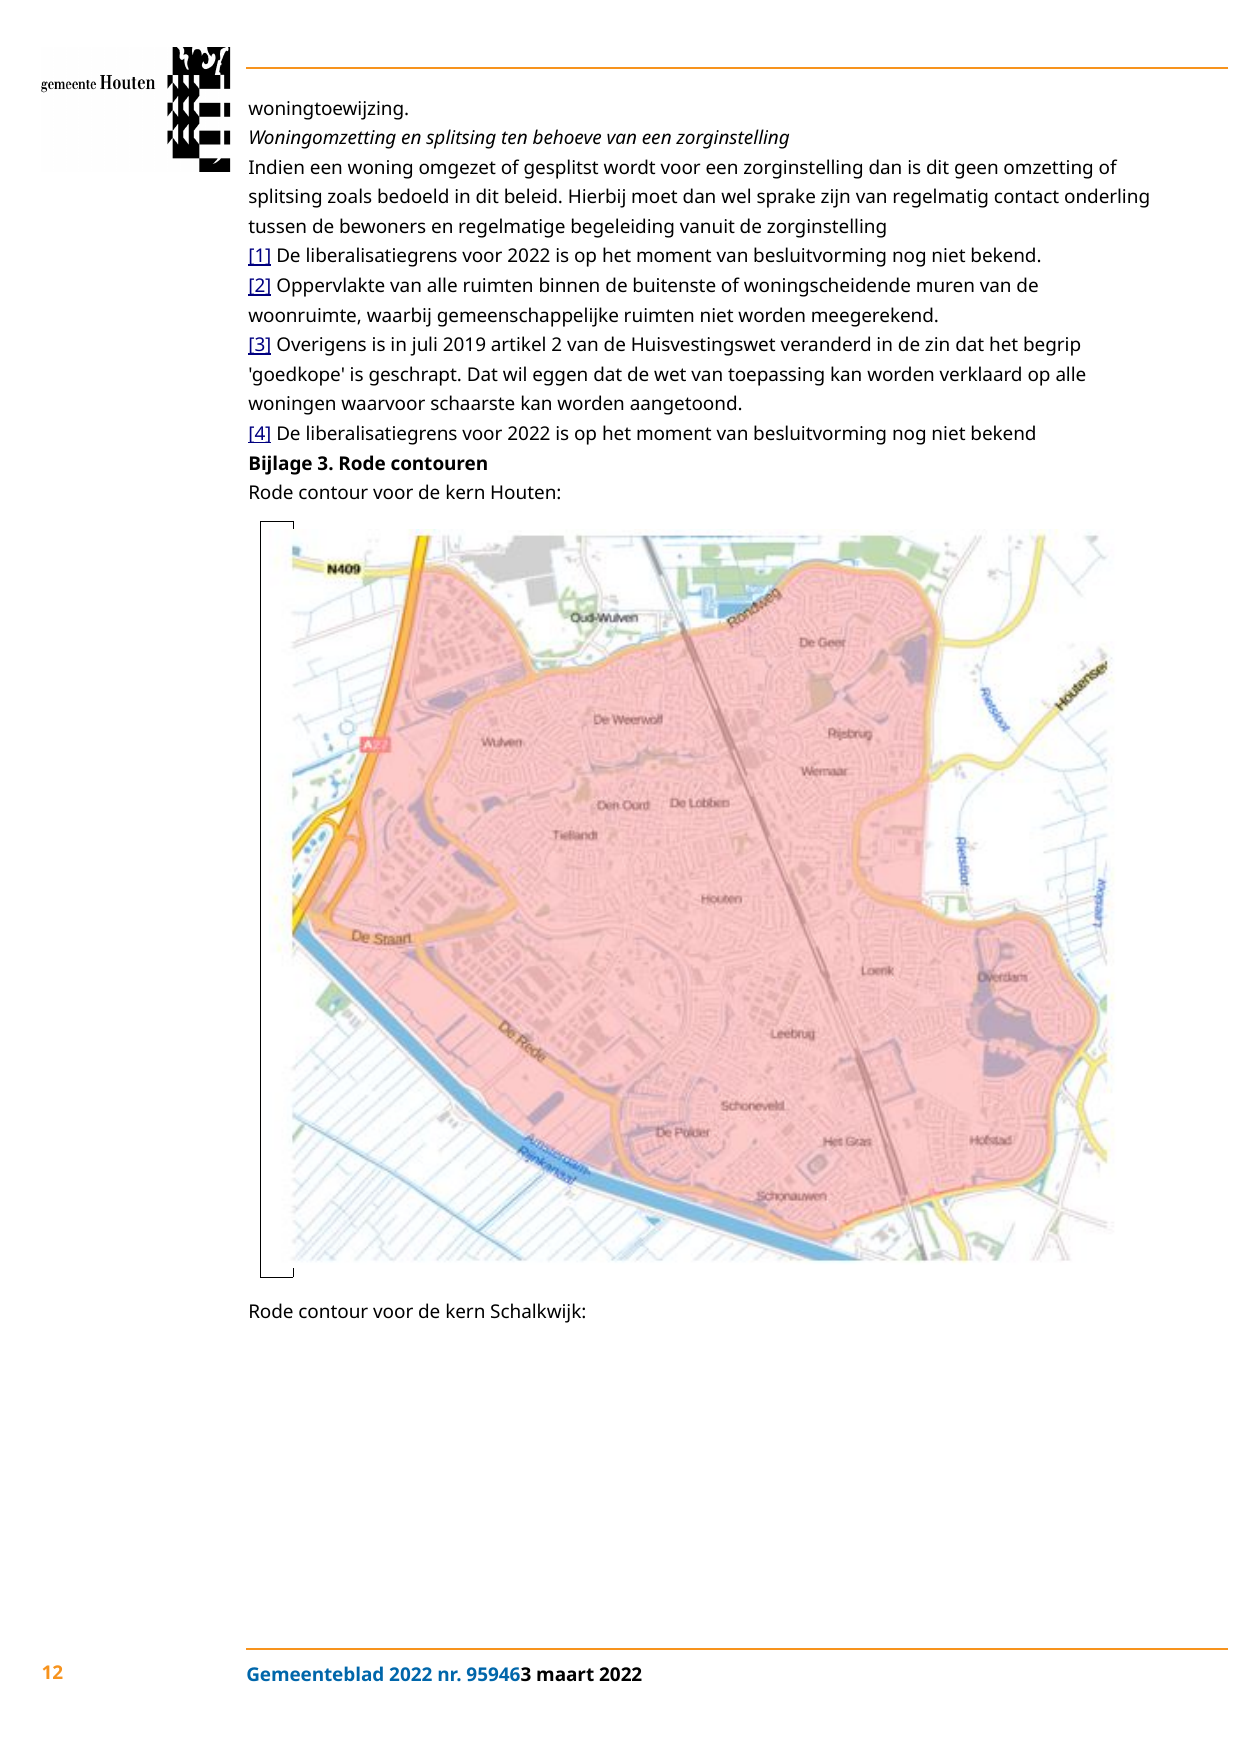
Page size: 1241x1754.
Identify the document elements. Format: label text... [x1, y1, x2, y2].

text Rode contour voor de kern Houten: [248, 479, 1152, 505]
text Bijlage 3. Rode contouren [248, 450, 1152, 476]
text Woningomzetting en splitsing ten behoeve van een zorginstelling [248, 124, 1152, 150]
text [1] De liberalisatiegrens voor 2022 is op het moment van besluitvorming nog niet bekend. [248, 243, 1152, 268]
picture [41, 47, 231, 172]
text [2] Oppervlakte van alle ruimten binnen de buitenste of woningscheidende muren van de woonruimte, waarbij gemeenschappelijke ruimten niet worden meegerekend. [248, 272, 1152, 328]
text woningtoewijzing. [248, 95, 1152, 121]
text [3] Overigens is in juli 2019 artikel 2 van de Huisvestingswet veranderd in de zin dat het begrip 'goedkope' is geschrapt. Dat wil eggen dat de wet van toepassing kan worden verklaard op alle woningen waarvoor schaarste kan worden aangetoond. [248, 331, 1152, 416]
text [4] De liberalisatiegrens voor 2022 is op het moment van besluitvorming nog niet bekend [248, 420, 1152, 446]
text Indien een woning omgezet of gesplitst wordt voor een zorginstelling dan is dit geen omzetting of splitsing zoals bedoeld in dit beleid. Hierbij moet dan wel sprake zijn van regelmatig contact onderling tussen de bewoners en regelmatige begeleiding vanuit de zorginstelling [248, 154, 1152, 239]
text Rode contour voor de kern Schalkwijk: [248, 1298, 1152, 1324]
picture [268, 529, 1155, 1268]
